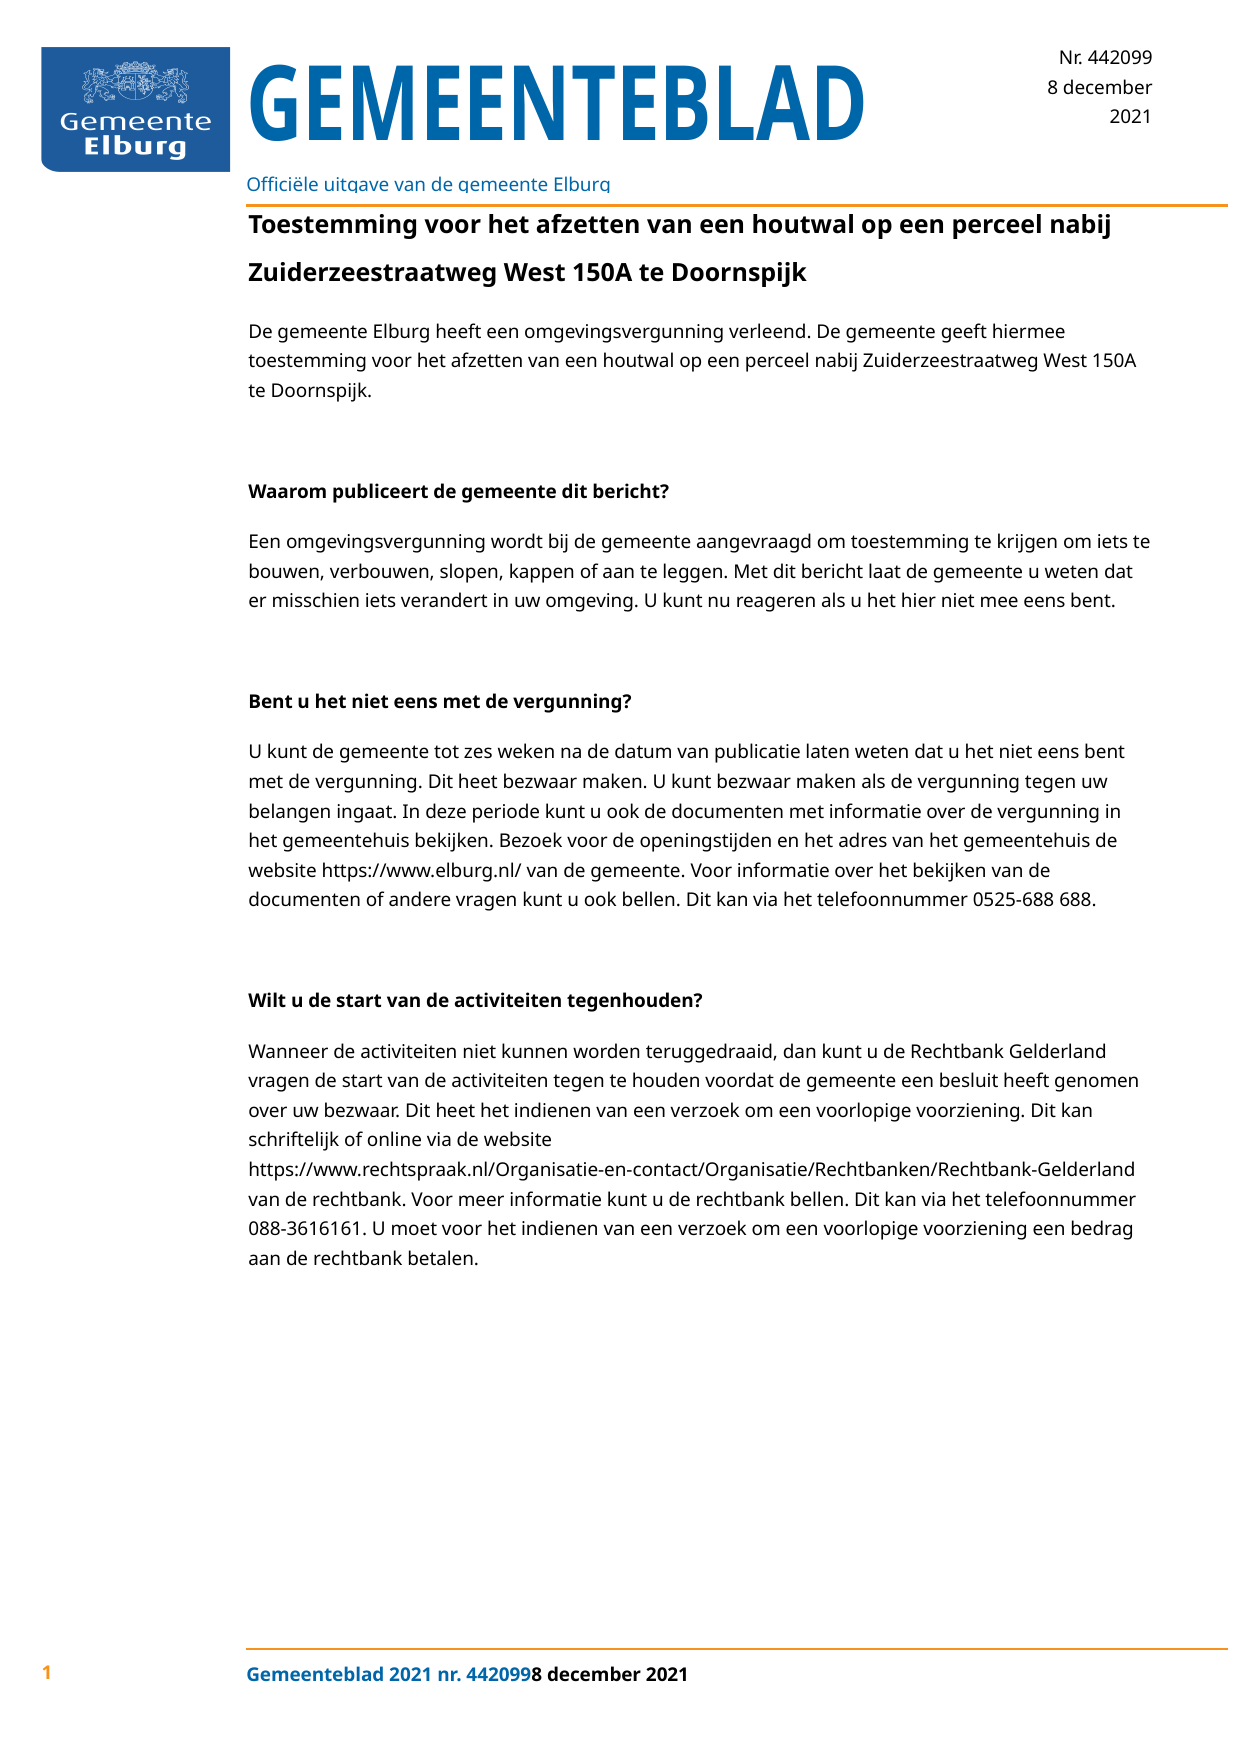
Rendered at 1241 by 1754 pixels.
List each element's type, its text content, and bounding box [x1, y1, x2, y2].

text Wilt u de start van de activiteiten tegenhouden? [248, 987, 1152, 1013]
text De gemeente Elburg heeft een omgevingsvergunning verleend. De gemeente geeft hiermee toestemming voor het afzetten van een houtwal op een perceel nabij Zuiderzeestraatweg West 150A te Doornspijk. [248, 318, 1152, 403]
picture [41, 47, 231, 172]
text Waarom publiceert de gemeente dit bericht? [248, 478, 1152, 504]
text U kunt de gemeente tot zes weken na de datum van publicatie laten weten dat u het niet eens bent met de vergunning. Dit heet bezwaar maken. U kunt bezwaar maken als de vergunning tegen uw belangen ingaat. In deze periode kunt u ook de documenten met informatie over de vergunning in het gemeentehuis bekijken. Bezoek voor de openingstijden en het adres van het gemeentehuis de website https://www.elburg.nl/ van de gemeente. Voor informatie over het bekijken van de documenten of andere vragen kunt u ook bellen. Dit kan via het telefoonnummer 0525-688 688. [248, 739, 1152, 912]
text Wanneer de activiteiten niet kunnen worden teruggedraaid, dan kunt u de Rechtbank Gelderland vragen de start van de activiteiten tegen te houden voordat de gemeente een besluit heeft genomen over uw bezwaar. Dit heet het indienen van een verzoek om een voorlopige voorziening. Dit kan schriftelijk of online via de website https://www.rechtspraak.nl/Organisatie-en-contact/Organisatie/Rechtbanken/Rechtbank-Gelderland van de rechtbank. Voor meer informatie kunt u de rechtbank bellen. Dit kan via het telefoonnummer 088-3616161. U moet voor het indienen van een verzoek om een voorlopige voorziening een bedrag aan de rechtbank betalen. [248, 1038, 1152, 1271]
text Bent u het niet eens met de vergunning? [248, 688, 1152, 714]
text Een omgevingsvergunning wordt bij de gemeente aangevraagd om toestemming te krijgen om iets te bouwen, verbouwen, slopen, kappen of aan te leggen. Met dit bericht laat de gemeente u weten dat er misschien iets verandert in uw omgeving. U kunt nu reageren als u het hier niet mee eens bent. [248, 528, 1152, 613]
text Toestemming voor het afzetten van een houtwal op een perceel nabij Zuiderzeestraatweg West 150A te Doornspijk [248, 207, 1152, 288]
